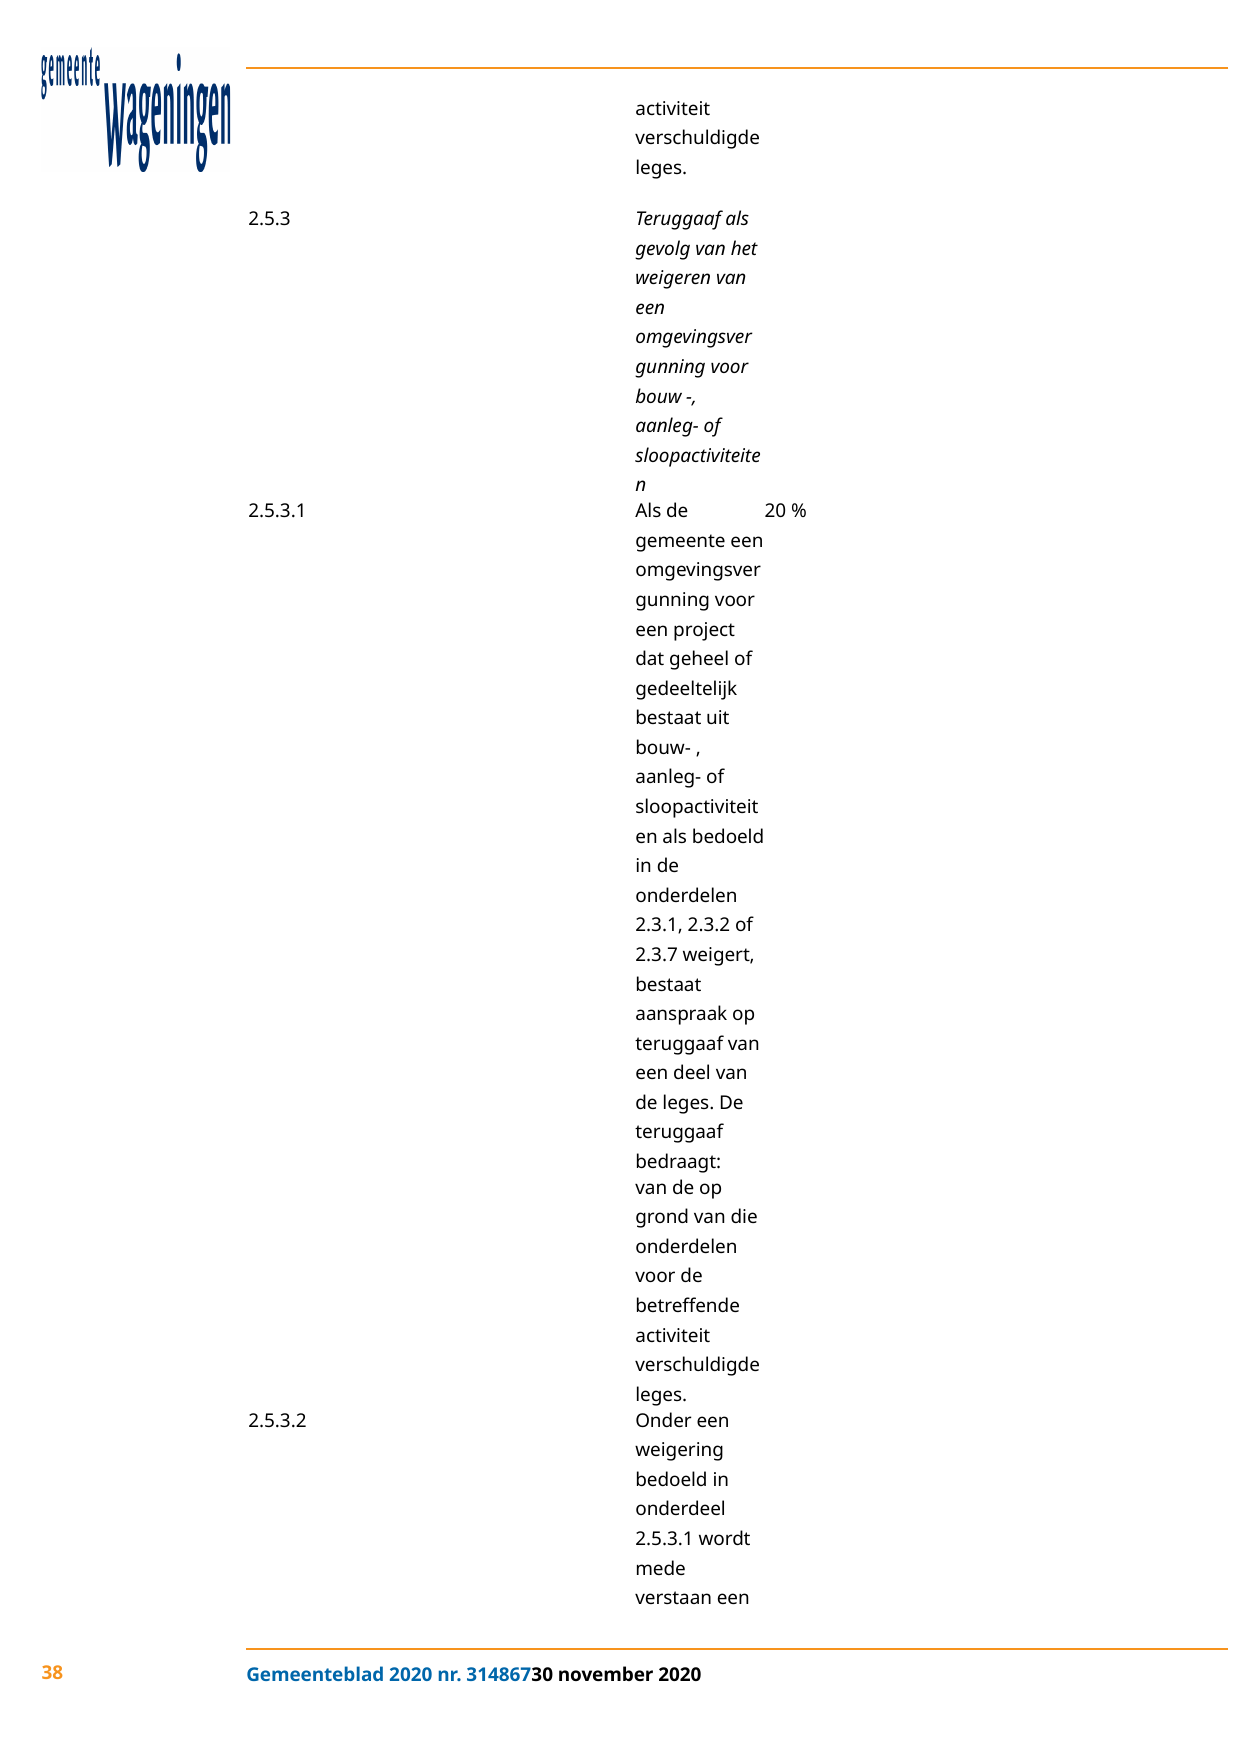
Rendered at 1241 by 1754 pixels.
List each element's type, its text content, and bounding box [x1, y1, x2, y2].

table_cell [764, 95, 893, 180]
picture [41, 47, 231, 172]
table_cell 2.5.3.1 [248, 498, 635, 1407]
table_cell [894, 95, 1152, 180]
table_cell [248, 95, 635, 180]
table_cell [764, 1174, 893, 1407]
table_cell [894, 205, 1152, 497]
table_cell [894, 1407, 1152, 1610]
table_cell [1023, 180, 1152, 205]
table_cell [506, 180, 1022, 205]
table_cell [894, 498, 1152, 1174]
table_cell Als de gemeente een omgevingsvergunning voor een project dat geheel of gedeeltelijk bestaat uit bouw- , aanleg- of sloopactiviteiten als bedoeld in de onderdelen 2.3.1, 2.3.2 of 2.3.7 weigert, bestaat aanspraak op teruggaaf van een deel van de leges. De teruggaaf bedraagt: [635, 498, 764, 1174]
table_cell [764, 205, 893, 497]
table_cell van de op grond van die onderdelen voor de betreffende activiteit verschuldigde leges. [635, 1174, 764, 1407]
table_cell 20 % [764, 498, 893, 1174]
table_cell Onder een weigering bedoeld in onderdeel 2.5.3.1 wordt mede verstaan een [635, 1407, 764, 1610]
table_cell [764, 1407, 893, 1610]
table_cell 2.5.3.2 [248, 1407, 635, 1610]
table_cell [377, 180, 506, 205]
table_cell Teruggaaf als gevolg van het weigeren van een omgevingsvergunning voor bouw -, aanleg- of sloopactiviteiten [635, 205, 764, 497]
table_cell 2.5.3 [248, 205, 635, 497]
table_cell activiteit verschuldigde leges. [635, 95, 764, 180]
table_cell [894, 1174, 1152, 1407]
table_cell [248, 180, 377, 205]
